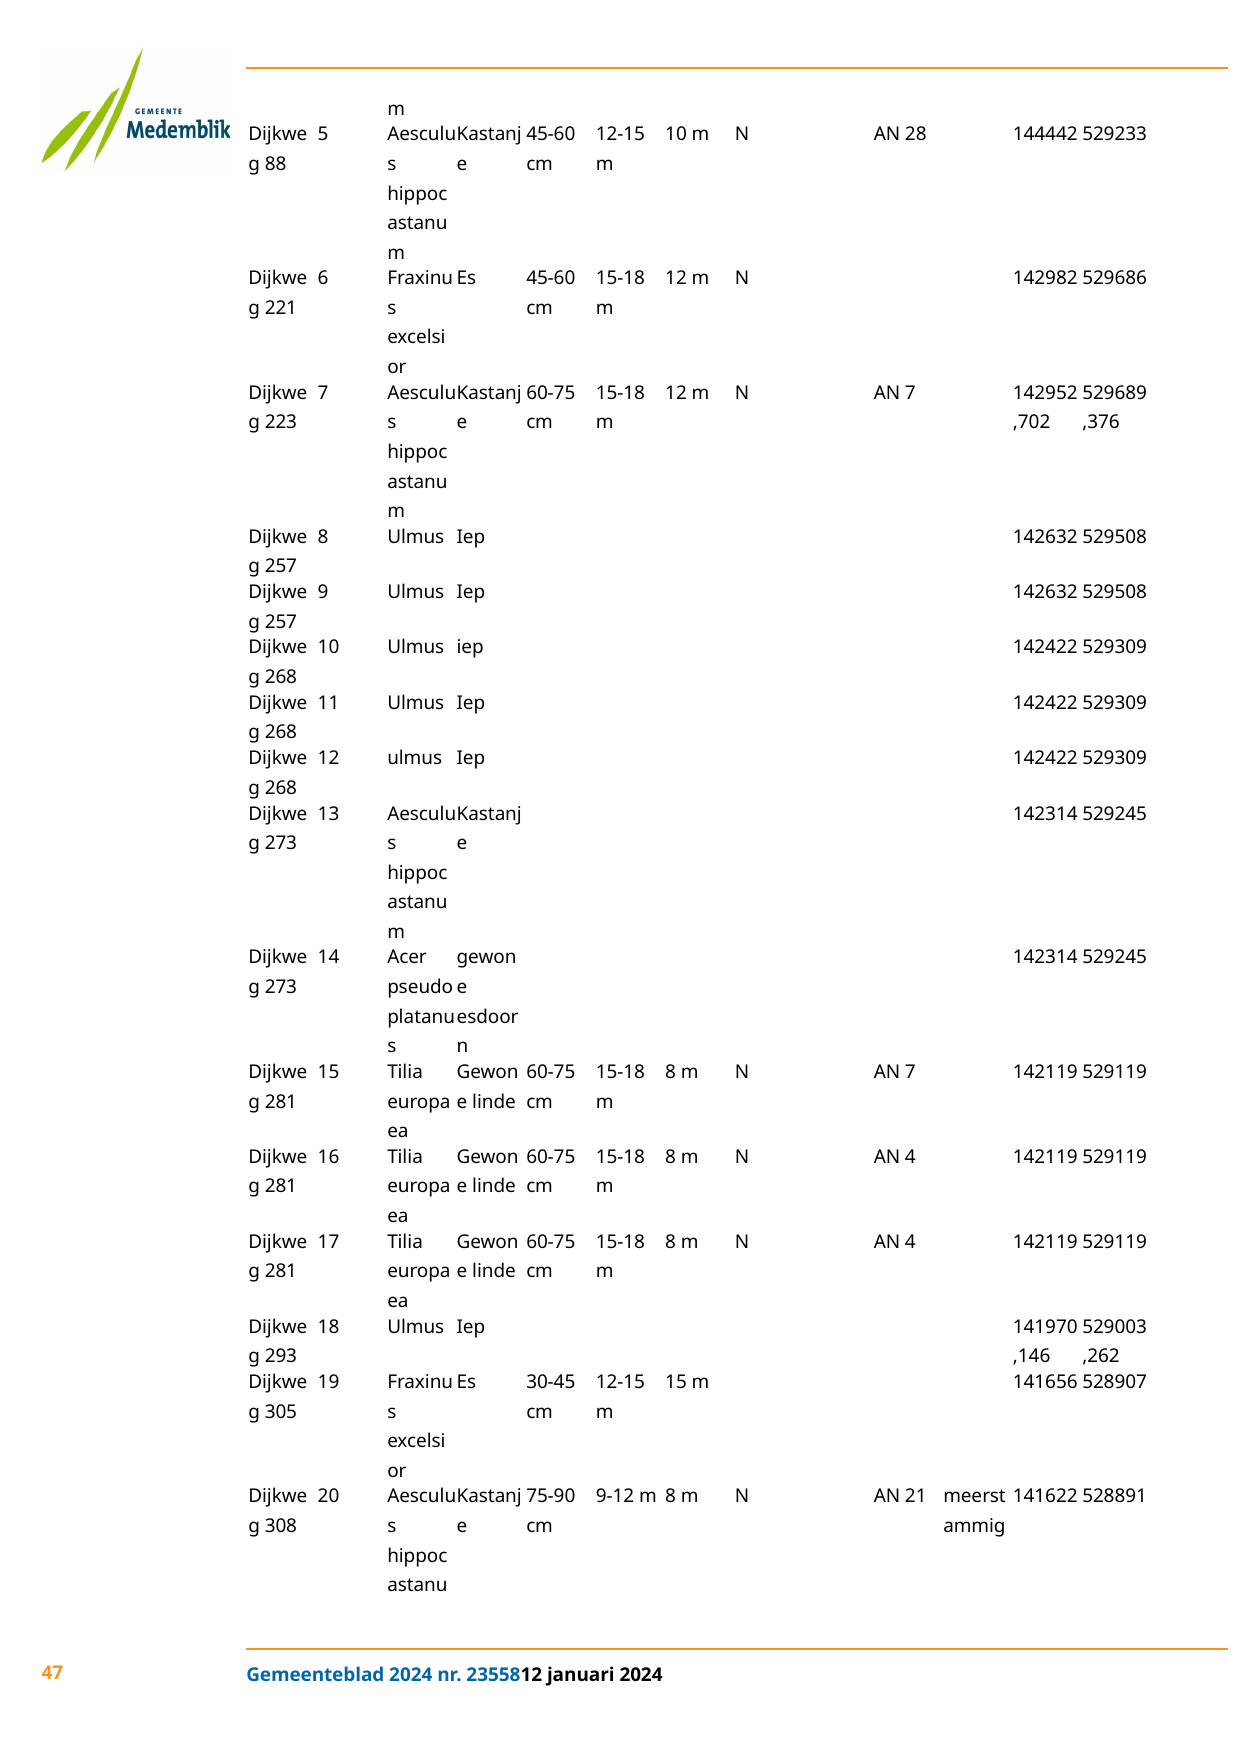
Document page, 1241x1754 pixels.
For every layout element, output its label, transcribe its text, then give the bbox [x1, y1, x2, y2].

table_cell Es [456, 265, 526, 379]
table_cell Dijkweg 281 [248, 1058, 317, 1143]
table_cell Acer pseudoplatanus [387, 944, 456, 1058]
table_cell [943, 1143, 1013, 1228]
table_cell 75-90 cm [526, 1483, 596, 1597]
table_cell Ulmus [387, 523, 456, 578]
table_cell 8 m [665, 1483, 734, 1597]
table_cell [804, 1368, 873, 1483]
table_cell Iep [456, 1313, 526, 1368]
table_cell 12-15 m [596, 121, 665, 264]
table_cell Iep [456, 744, 526, 800]
table_cell [874, 634, 943, 689]
table_cell Tilia europaea [387, 1143, 456, 1228]
table_cell 12 m [665, 265, 734, 379]
table_cell 141622 [1013, 1483, 1082, 1597]
table_cell 45-60 cm [526, 121, 596, 264]
table_cell 15 [318, 1058, 387, 1143]
table_cell 529309 [1082, 634, 1152, 689]
table_cell 17 [318, 1228, 387, 1313]
table_cell [874, 944, 943, 1058]
table_cell N [735, 1058, 804, 1143]
table_cell AN 7 [874, 1058, 943, 1143]
table_cell [804, 1228, 873, 1313]
table_cell [804, 265, 873, 379]
table_cell N [735, 379, 804, 523]
table_cell [596, 523, 665, 578]
table_cell Gewone linde [456, 1058, 526, 1143]
table_cell 142314 [1013, 944, 1082, 1058]
table_cell 142632 [1013, 579, 1082, 634]
table_cell 529309 [1082, 689, 1152, 744]
table_cell [874, 1368, 943, 1483]
table_cell Kastanje [456, 1483, 526, 1597]
table_cell N [735, 265, 804, 379]
table_cell N [735, 1228, 804, 1313]
table_cell Ulmus [387, 634, 456, 689]
table_cell Aesculus hippocastanum [387, 379, 456, 523]
table_cell Dijkweg 305 [248, 1368, 317, 1483]
table_cell [804, 944, 873, 1058]
table_cell Aesculus hippocastanum [387, 800, 456, 944]
table_cell 529119 [1082, 1228, 1152, 1313]
table_cell 19 [318, 1368, 387, 1483]
table_cell [665, 744, 734, 800]
table_cell Ulmus [387, 1313, 456, 1368]
picture [41, 47, 231, 172]
table_cell [665, 1313, 734, 1368]
table_cell 10 m [665, 121, 734, 264]
table_cell [248, 95, 317, 121]
table_cell AN 28 [874, 121, 943, 264]
table_cell 20 [318, 1483, 387, 1597]
table_cell 529689,376 [1082, 379, 1152, 523]
table_cell Dijkweg 257 [248, 579, 317, 634]
table_cell 7 [318, 379, 387, 523]
table_cell [943, 944, 1013, 1058]
table_cell [318, 95, 387, 121]
table_cell Dijkweg 273 [248, 944, 317, 1058]
table_cell iep [456, 634, 526, 689]
table_cell m [387, 95, 456, 121]
table_cell Dijkweg 268 [248, 689, 317, 744]
table_cell [804, 579, 873, 634]
table_cell 15-18 m [596, 1228, 665, 1313]
table_cell 529309 [1082, 744, 1152, 800]
table_cell [665, 944, 734, 1058]
table_cell 9-12 m [596, 1483, 665, 1597]
table_cell [735, 944, 804, 1058]
table_cell Fraxinus excelsior [387, 265, 456, 379]
table_cell [596, 1313, 665, 1368]
table_cell [526, 944, 596, 1058]
table_cell N [735, 1483, 804, 1597]
table_cell [735, 523, 804, 578]
table_cell 18 [318, 1313, 387, 1368]
table_cell 13 [318, 800, 387, 944]
table_cell [804, 744, 873, 800]
table_cell [665, 634, 734, 689]
table_cell [804, 1313, 873, 1368]
table_cell [943, 800, 1013, 944]
table_cell Tilia europaea [387, 1058, 456, 1143]
table_cell [526, 523, 596, 578]
table_cell 8 m [665, 1143, 734, 1228]
table_cell Dijkweg 223 [248, 379, 317, 523]
table_cell [735, 634, 804, 689]
table_cell [596, 689, 665, 744]
table_cell 529003,262 [1082, 1313, 1152, 1368]
table_cell [665, 800, 734, 944]
table_cell 6 [318, 265, 387, 379]
table_cell [665, 523, 734, 578]
table_cell 16 [318, 1143, 387, 1228]
table_cell 142314 [1013, 800, 1082, 944]
table_cell [804, 379, 873, 523]
table_cell [596, 944, 665, 1058]
table_cell Es [456, 1368, 526, 1483]
table_cell [735, 689, 804, 744]
table_cell [665, 579, 734, 634]
table_cell [526, 800, 596, 944]
table_cell 142632 [1013, 523, 1082, 578]
table_cell AN 4 [874, 1228, 943, 1313]
table_cell [665, 95, 734, 121]
table_cell [943, 689, 1013, 744]
table_cell [596, 95, 665, 121]
table_cell Iep [456, 579, 526, 634]
table_cell 60-75 cm [526, 1058, 596, 1143]
table_cell [596, 579, 665, 634]
table_cell [596, 634, 665, 689]
table_cell [943, 579, 1013, 634]
table_cell 14 [318, 944, 387, 1058]
table_cell 142422 [1013, 689, 1082, 744]
table_cell [804, 1143, 873, 1228]
table_cell 15-18 m [596, 379, 665, 523]
table_cell AN 21 [874, 1483, 943, 1597]
table_cell 142422 [1013, 634, 1082, 689]
table_cell Dijkweg 221 [248, 265, 317, 379]
table_cell [804, 95, 873, 121]
table_cell [874, 579, 943, 634]
table_cell [526, 689, 596, 744]
table_cell [735, 1313, 804, 1368]
table_cell [735, 800, 804, 944]
table_cell [874, 265, 943, 379]
table_cell 528891 [1082, 1483, 1152, 1597]
table_cell 10 [318, 634, 387, 689]
table_cell [804, 523, 873, 578]
table_cell 30-45 cm [526, 1368, 596, 1483]
table_cell ulmus [387, 744, 456, 800]
table_cell [526, 1313, 596, 1368]
table_cell 12-15 m [596, 1368, 665, 1483]
table_cell Dijkweg 268 [248, 634, 317, 689]
table_cell 60-75 cm [526, 379, 596, 523]
table_cell 60-75 cm [526, 1228, 596, 1313]
table_cell 8 m [665, 1058, 734, 1143]
table_cell [596, 800, 665, 944]
table_cell N [735, 1143, 804, 1228]
table_cell Kastanje [456, 800, 526, 944]
table_cell [874, 95, 943, 121]
table_cell [804, 1058, 873, 1143]
table_cell Tilia europaea [387, 1228, 456, 1313]
table_cell 141970,146 [1013, 1313, 1082, 1368]
table_cell Ulmus [387, 579, 456, 634]
table_cell [804, 634, 873, 689]
table_cell [943, 523, 1013, 578]
table_cell 144442 [1013, 121, 1082, 264]
table_cell [804, 121, 873, 264]
table_cell Dijkweg 268 [248, 744, 317, 800]
table_cell 142422 [1013, 744, 1082, 800]
table_cell [526, 634, 596, 689]
table_cell 12 [318, 744, 387, 800]
table_cell N [735, 121, 804, 264]
table_cell Ulmus [387, 689, 456, 744]
table_cell 529119 [1082, 1143, 1152, 1228]
table_cell [874, 744, 943, 800]
table_cell AN 4 [874, 1143, 943, 1228]
table_cell Dijkweg 257 [248, 523, 317, 578]
table_cell Dijkweg 273 [248, 800, 317, 944]
table_cell Dijkweg 281 [248, 1143, 317, 1228]
table_cell [943, 379, 1013, 523]
table_cell [735, 1368, 804, 1483]
table_cell [735, 579, 804, 634]
table_cell [943, 1058, 1013, 1143]
table_cell Dijkweg 88 [248, 121, 317, 264]
table_cell AN 7 [874, 379, 943, 523]
table_cell 15-18 m [596, 1058, 665, 1143]
table_cell [874, 1313, 943, 1368]
table_cell Fraxinus excelsior [387, 1368, 456, 1483]
table_cell [596, 744, 665, 800]
table_cell [943, 1313, 1013, 1368]
table_cell Iep [456, 523, 526, 578]
table_cell 15-18 m [596, 1143, 665, 1228]
table_cell 9 [318, 579, 387, 634]
table_cell [943, 265, 1013, 379]
table_cell 529245 [1082, 800, 1152, 944]
table_cell [874, 523, 943, 578]
table_cell 528907 [1082, 1368, 1152, 1483]
table_cell [735, 744, 804, 800]
table_cell 142119 [1013, 1143, 1082, 1228]
table_cell [943, 95, 1013, 121]
table_cell [943, 1228, 1013, 1313]
table_cell Iep [456, 689, 526, 744]
table_cell 45-60 cm [526, 265, 596, 379]
table_cell [804, 800, 873, 944]
table_cell [804, 689, 873, 744]
table_cell Aesculus hippocastanum [387, 121, 456, 264]
table_cell [804, 1483, 873, 1597]
table_cell 15 m [665, 1368, 734, 1483]
table_cell 529508 [1082, 523, 1152, 578]
table_cell 529508 [1082, 579, 1152, 634]
table_cell [526, 95, 596, 121]
table_cell 142952,702 [1013, 379, 1082, 523]
table_cell [456, 95, 526, 121]
table_cell [735, 95, 804, 121]
table_cell Aesculus hippocastanu [387, 1483, 456, 1597]
table_cell Gewone linde [456, 1228, 526, 1313]
table_cell 529233 [1082, 121, 1152, 264]
table_cell Dijkweg 293 [248, 1313, 317, 1368]
table_cell 60-75 cm [526, 1143, 596, 1228]
table_cell [1082, 95, 1152, 121]
table_cell 141656 [1013, 1368, 1082, 1483]
table_cell [874, 800, 943, 944]
table_cell [665, 689, 734, 744]
table_cell 529245 [1082, 944, 1152, 1058]
table_cell [943, 1368, 1013, 1483]
table_cell [526, 744, 596, 800]
table_cell gewone esdoorn [456, 944, 526, 1058]
table_cell Kastanje [456, 121, 526, 264]
table_cell 142982 [1013, 265, 1082, 379]
table_cell 15-18 m [596, 265, 665, 379]
table_cell 142119 [1013, 1058, 1082, 1143]
table_cell [526, 579, 596, 634]
table_cell 529686 [1082, 265, 1152, 379]
table_cell [943, 744, 1013, 800]
table_cell [943, 121, 1013, 264]
table_cell 8 m [665, 1228, 734, 1313]
table_cell [1013, 95, 1082, 121]
table_cell 11 [318, 689, 387, 744]
table_cell Kastanje [456, 379, 526, 523]
table_cell 5 [318, 121, 387, 264]
table_cell 142119 [1013, 1228, 1082, 1313]
table_cell 8 [318, 523, 387, 578]
table_cell Dijkweg 308 [248, 1483, 317, 1597]
table_cell [874, 689, 943, 744]
table_cell 12 m [665, 379, 734, 523]
table_cell Dijkweg 281 [248, 1228, 317, 1313]
table_cell 529119 [1082, 1058, 1152, 1143]
table_cell [943, 634, 1013, 689]
table_cell Gewone linde [456, 1143, 526, 1228]
table_cell meerstammig [943, 1483, 1013, 1597]
